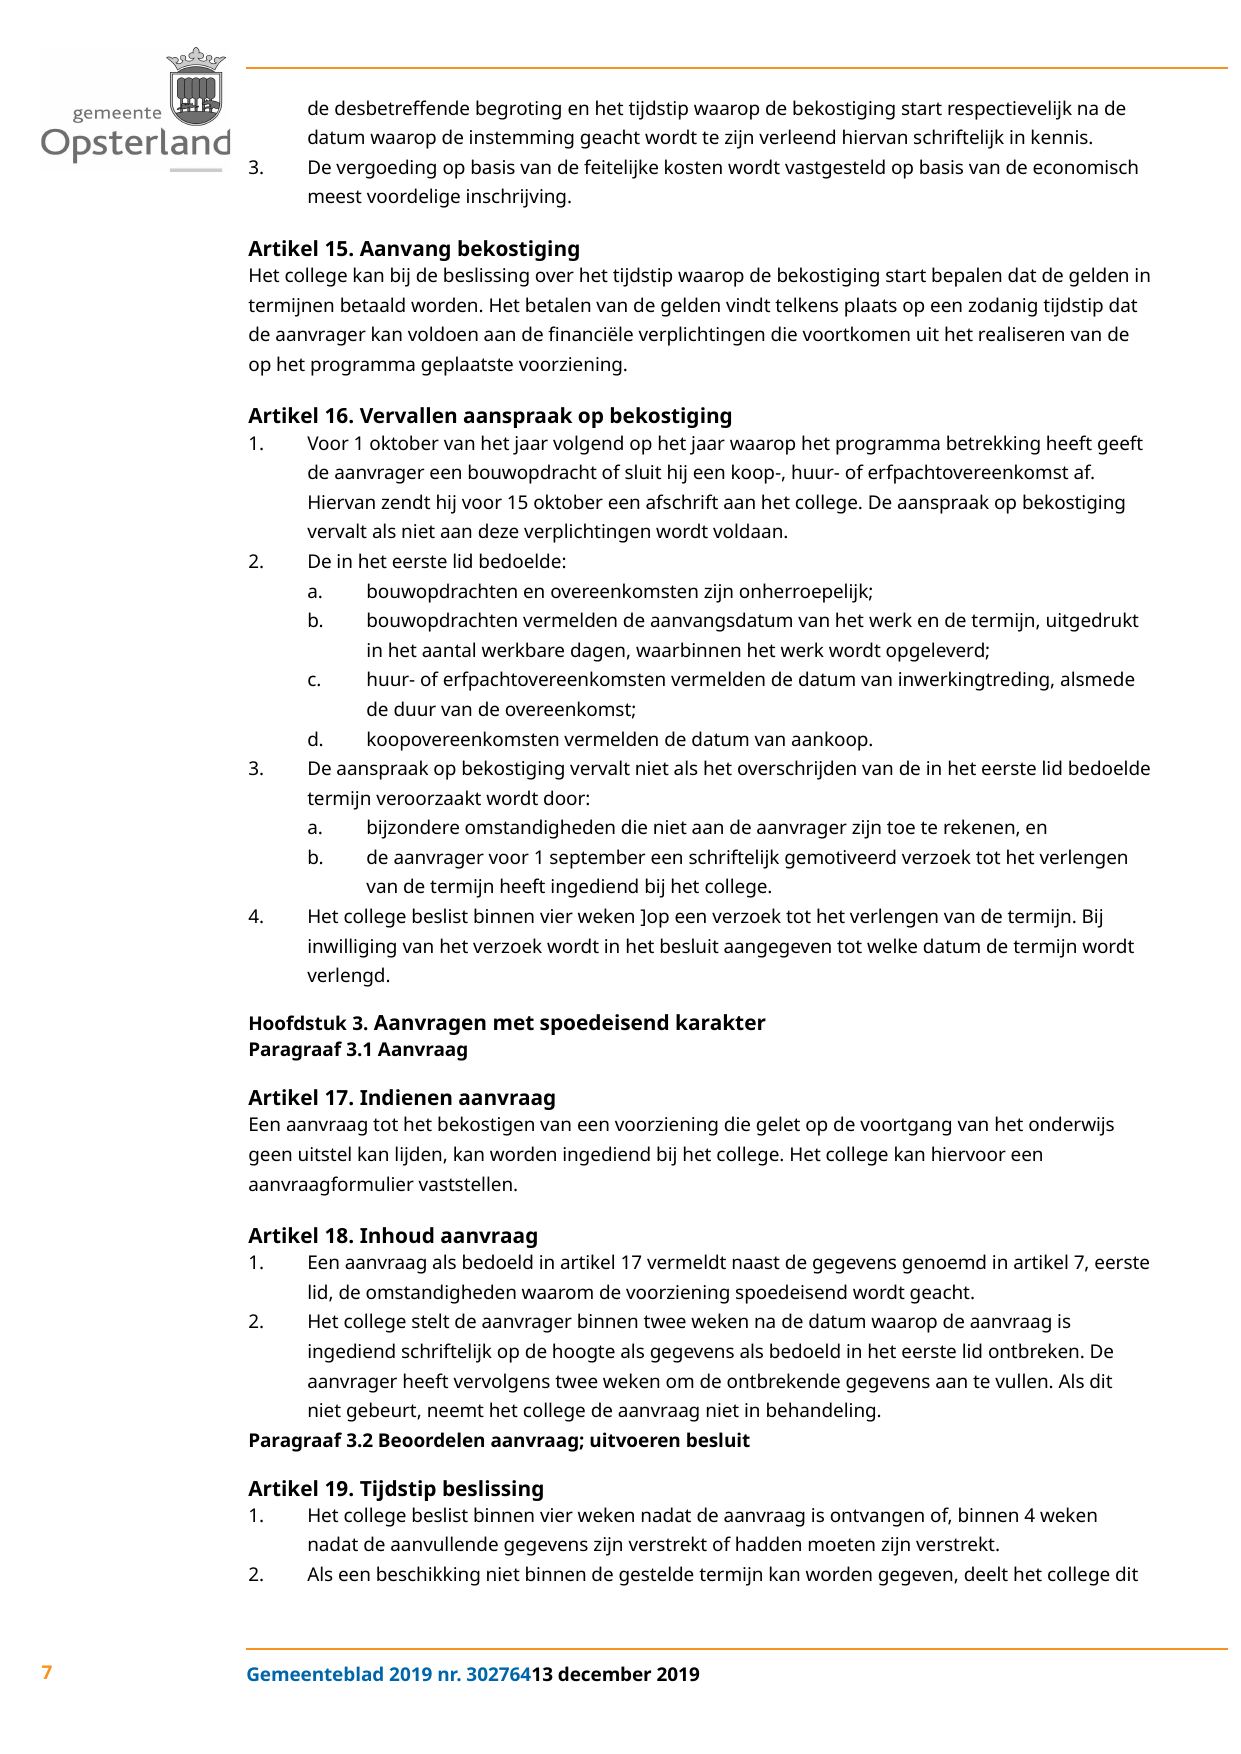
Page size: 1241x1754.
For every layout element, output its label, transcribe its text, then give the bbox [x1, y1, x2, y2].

list huur- of erfpachtovereenkomsten vermelden de datum van inwerkingtreding, alsmede de duur van de overeenkomst; [307, 667, 1152, 722]
list De vergoeding op basis van de feitelijke kosten wordt vastgesteld op basis van de economisch meest voordelige inschrijving. [248, 154, 1152, 209]
list bouwopdrachten en overeenkomsten zijn onherroepelijk; [307, 578, 1152, 604]
text Paragraaf 3.2 Beoordelen aanvraag; uitvoeren besluit [248, 1427, 1152, 1453]
text Artikel 17. Indienen aanvraag [248, 1083, 1152, 1112]
list bijzondere omstandigheden die niet aan de aanvrager zijn toe te rekenen, en [307, 814, 1152, 840]
list de desbetreffende begroting en het tijdstip waarop de bekostiging start respectievelijk na de datum waarop de instemming geacht wordt te zijn verleend hiervan schriftelijk in kennis. [248, 95, 1152, 150]
text Het college kan bij de beslissing over het tijdstip waarop de bekostiging start bepalen dat de gelden in termijnen betaald worden. Het betalen van de gelden vindt telkens plaats op een zodanig tijdstip dat de aanvrager kan voldoen aan de financiële verplichtingen die voortkomen uit het realiseren van de op het programma geplaatste voorziening. [248, 262, 1152, 377]
text Een aanvraag tot het bekostigen van een voorziening die gelet op de voortgang van het onderwijs geen uitstel kan lijden, kan worden ingediend bij het college. Het college kan hiervoor een aanvraagformulier vaststellen. [248, 1112, 1152, 1196]
text Artikel 16. Vervallen aanspraak op bekostiging [248, 402, 1152, 430]
list Het college beslist binnen vier weken nadat de aanvraag is ontvangen of, binnen 4 weken nadat de aanvullende gegevens zijn verstrekt of hadden moeten zijn verstrekt. [248, 1502, 1152, 1557]
list Het college stelt de aanvrager binnen twee weken na de datum waarop de aanvraag is ingediend schriftelijk op de hoogte als gegevens als bedoeld in het eerste lid ontbreken. De aanvrager heeft vervolgens twee weken om de ontbrekende gegevens aan te vullen. Als dit niet gebeurt, neemt het college de aanvraag niet in behandeling. [248, 1309, 1152, 1423]
list Een aanvraag als bedoeld in artikel 17 vermeldt naast de gegevens genoemd in artikel 7, eerste lid, de omstandigheden waarom de voorziening spoedeisend wordt geacht. [248, 1249, 1152, 1305]
list De in het eerste lid bedoelde: [248, 548, 1152, 574]
text Hoofdstuk 3. Aanvragen met spoedeisend karakter [248, 1008, 1152, 1037]
list De aanspraak op bekostiging vervalt niet als het overschrijden van de in het eerste lid bedoelde termijn veroorzaakt wordt door: [248, 755, 1152, 811]
list bouwopdrachten vermelden de aanvangsdatum van het werk en de termijn, uitgedrukt in het aantal werkbare dagen, waarbinnen het werk wordt opgeleverd; [307, 607, 1152, 663]
list koopovereenkomsten vermelden de datum van aankoop. [307, 726, 1152, 752]
list Als een beschikking niet binnen de gestelde termijn kan worden gegeven, deelt het college dit [248, 1561, 1152, 1587]
text Artikel 19. Tijdstip beslissing [248, 1474, 1152, 1502]
list Het college beslist binnen vier weken ]op een verzoek tot het verlengen van de termijn. Bij inwilliging van het verzoek wordt in het besluit aangegeven tot welke datum de termijn wordt verlengd. [248, 903, 1152, 988]
text Artikel 18. Inhoud aanvraag [248, 1221, 1152, 1249]
text Paragraaf 3.1 Aanvraag [248, 1037, 1152, 1062]
picture [41, 47, 231, 172]
text Artikel 15. Aanvang bekostiging [248, 234, 1152, 262]
list Voor 1 oktober van het jaar volgend op het jaar waarop het programma betrekking heeft geeft de aanvrager een bouwopdracht of sluit hij een koop-, huur- of erfpachtovereenkomst af. Hiervan zendt hij voor 15 oktober een afschrift aan het college. De aanspraak op bekostiging vervalt als niet aan deze verplichtingen wordt voldaan. [248, 430, 1152, 544]
list de aanvrager voor 1 september een schriftelijk gemotiveerd verzoek tot het verlengen van de termijn heeft ingediend bij het college. [307, 844, 1152, 899]
